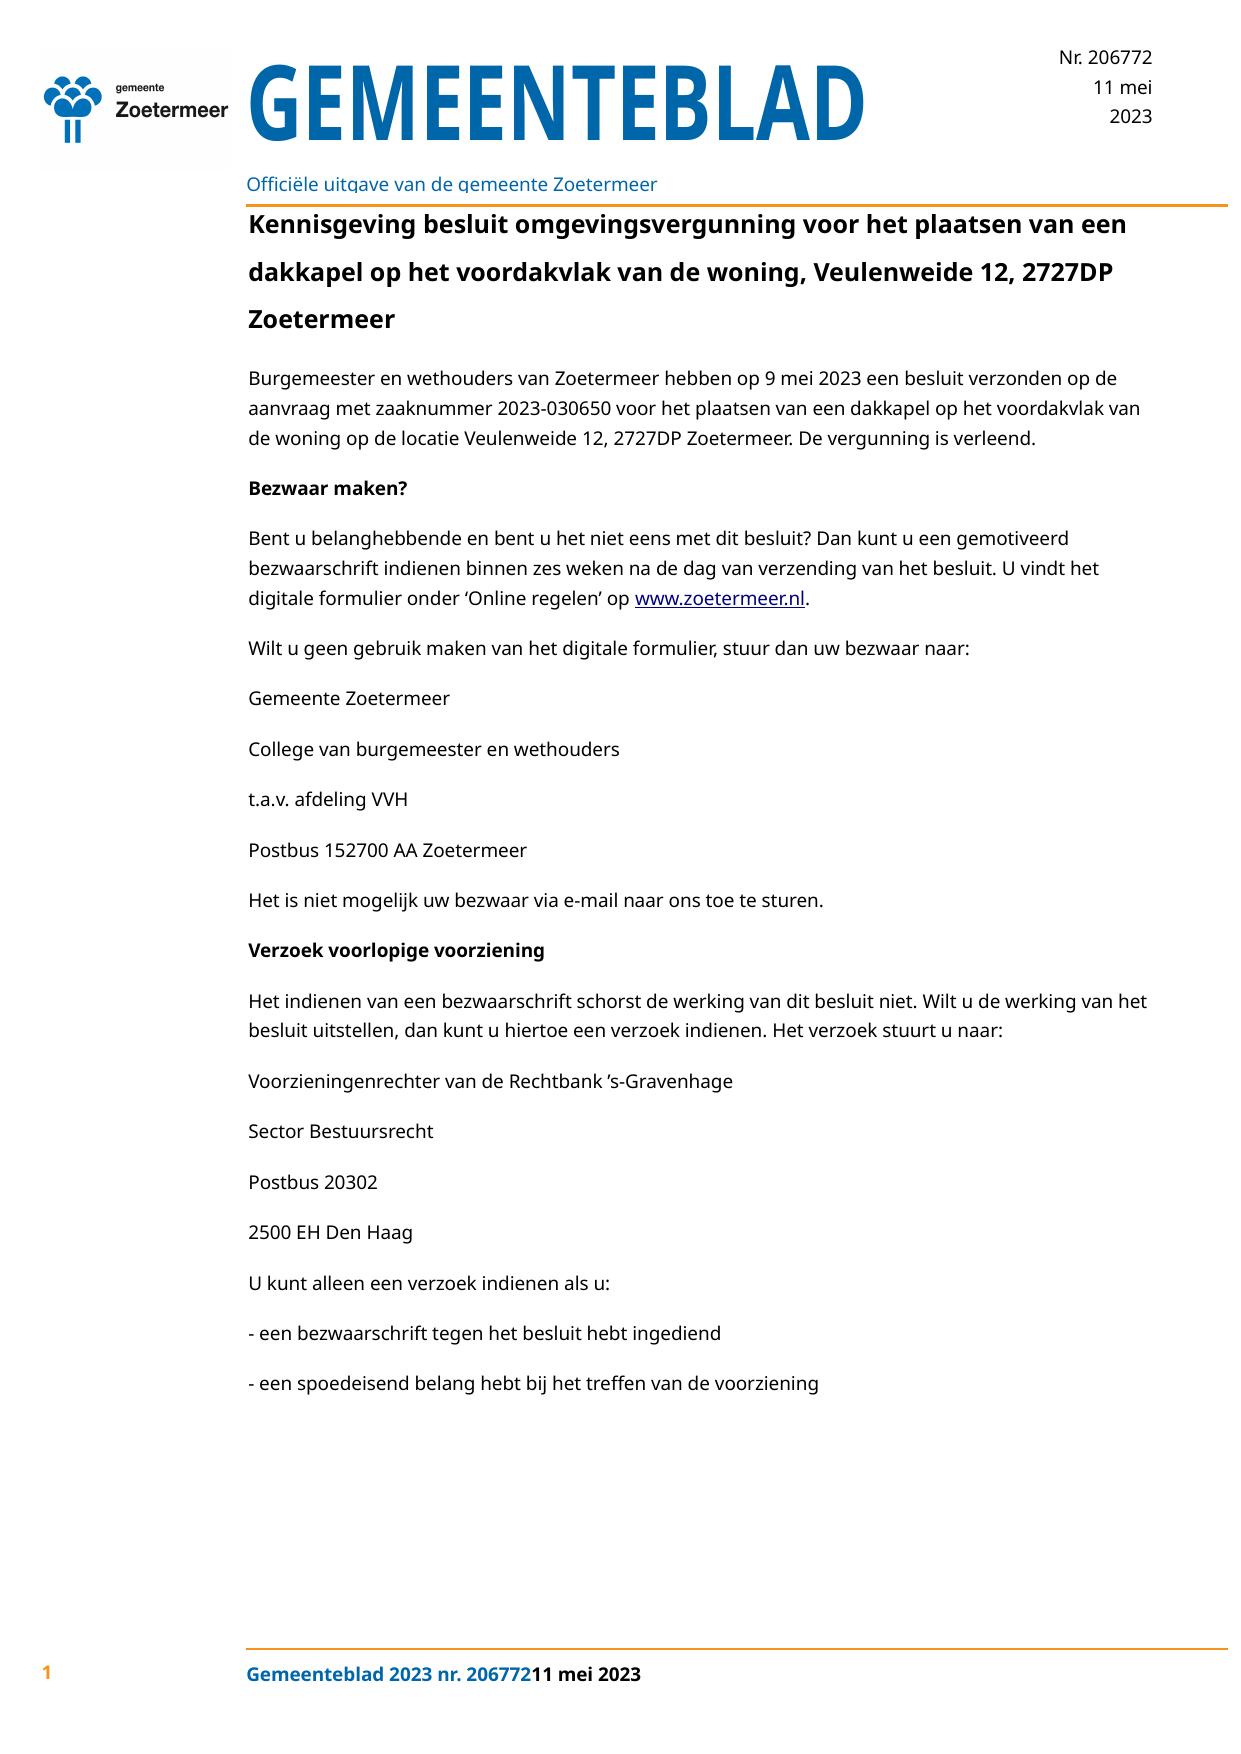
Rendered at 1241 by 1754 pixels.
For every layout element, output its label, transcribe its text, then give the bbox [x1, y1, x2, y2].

text Het is niet mogelijk uw bezwaar via e-mail naar ons toe te sturen. [248, 887, 1152, 913]
text Kennisgeving besluit omgevingsvergunning voor het plaatsen van een dakkapel op het voordakvlak van de woning, Veulenweide 12, 2727DP Zoetermeer [248, 207, 1152, 336]
text Postbus 20302 [248, 1169, 1152, 1194]
text College van burgemeester en wethouders [248, 736, 1152, 762]
text Het indienen van een bezwaarschrift schorst de werking van dit besluit niet. Wilt u de werking van het besluit uitstellen, dan kunt u hiertoe een verzoek indienen. Het verzoek stuurt u naar: [248, 988, 1152, 1043]
text Verzoek voorlopige voorziening [248, 938, 1152, 963]
text 2500 EH Den Haag [248, 1219, 1152, 1245]
text - een spoedeisend belang hebt bij het treffen van de voorziening [248, 1371, 1152, 1396]
text Bent u belanghebbende en bent u het niet eens met dit besluit? Dan kunt u een gemotiveerd bezwaarschrift indienen binnen zes weken na de dag van verzending van het besluit. U vindt het digitale formulier onder ‘Online regelen’ op www.zoetermeer.nl. [248, 526, 1152, 610]
text Burgemeester en wethouders van Zoetermeer hebben op 9 mei 2023 een besluit verzonden op de aanvraag met zaaknummer 2023-030650 voor het plaatsen van een dakkapel op het voordakvlak van de woning op de locatie Veulenweide 12, 2727DP Zoetermeer. De vergunning is verleend. [248, 366, 1152, 450]
picture [41, 47, 231, 172]
text Sector Bestuursrecht [248, 1118, 1152, 1144]
text Postbus 152700 AA Zoetermeer [248, 837, 1152, 862]
text Bezwaar maken? [248, 475, 1152, 501]
text Wilt u geen gebruik maken van het digitale formulier, stuur dan uw bezwaar naar: [248, 635, 1152, 661]
text Voorzieningenrechter van de Rechtbank ’s-Gravenhage [248, 1068, 1152, 1094]
text Gemeente Zoetermeer [248, 686, 1152, 711]
text - een bezwaarschrift tegen het besluit hebt ingediend [248, 1320, 1152, 1346]
text U kunt alleen een verzoek indienen als u: [248, 1270, 1152, 1295]
text t.a.v. afdeling VVH [248, 786, 1152, 812]
